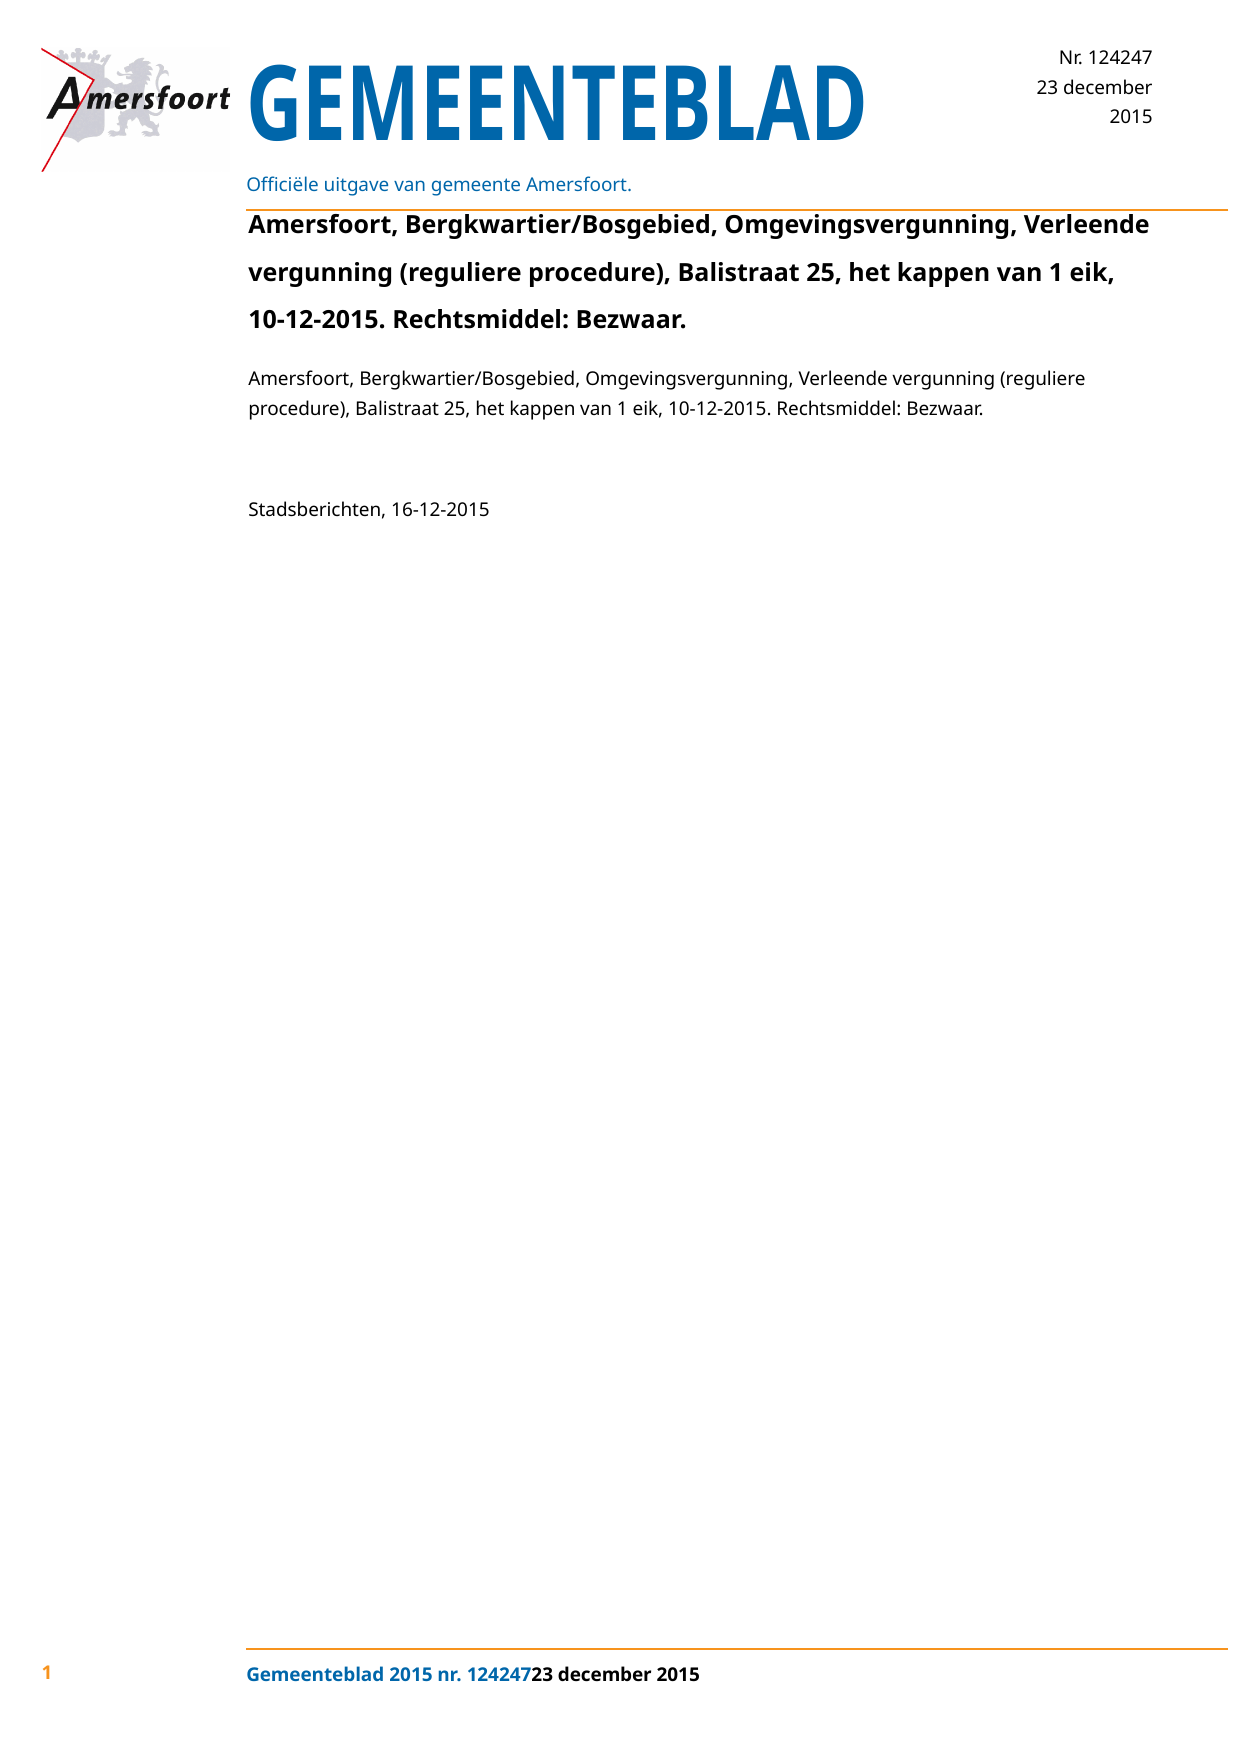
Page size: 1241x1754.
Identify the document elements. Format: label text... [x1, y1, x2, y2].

text Amersfoort, Bergkwartier/Bosgebied, Omgevingsvergunning, Verleende vergunning (reguliere procedure), Balistraat 25, het kappen van 1 eik, 10-12-2015. Rechtsmiddel: Bezwaar. [248, 366, 1152, 421]
text Stadsberichten, 16-12-2015 [248, 496, 1152, 522]
picture [41, 47, 231, 172]
text Amersfoort, Bergkwartier/Bosgebied, Omgevingsvergunning, Verleende vergunning (reguliere procedure), Balistraat 25, het kappen van 1 eik, 10-12-2015. Rechtsmiddel: Bezwaar. [248, 211, 1152, 336]
